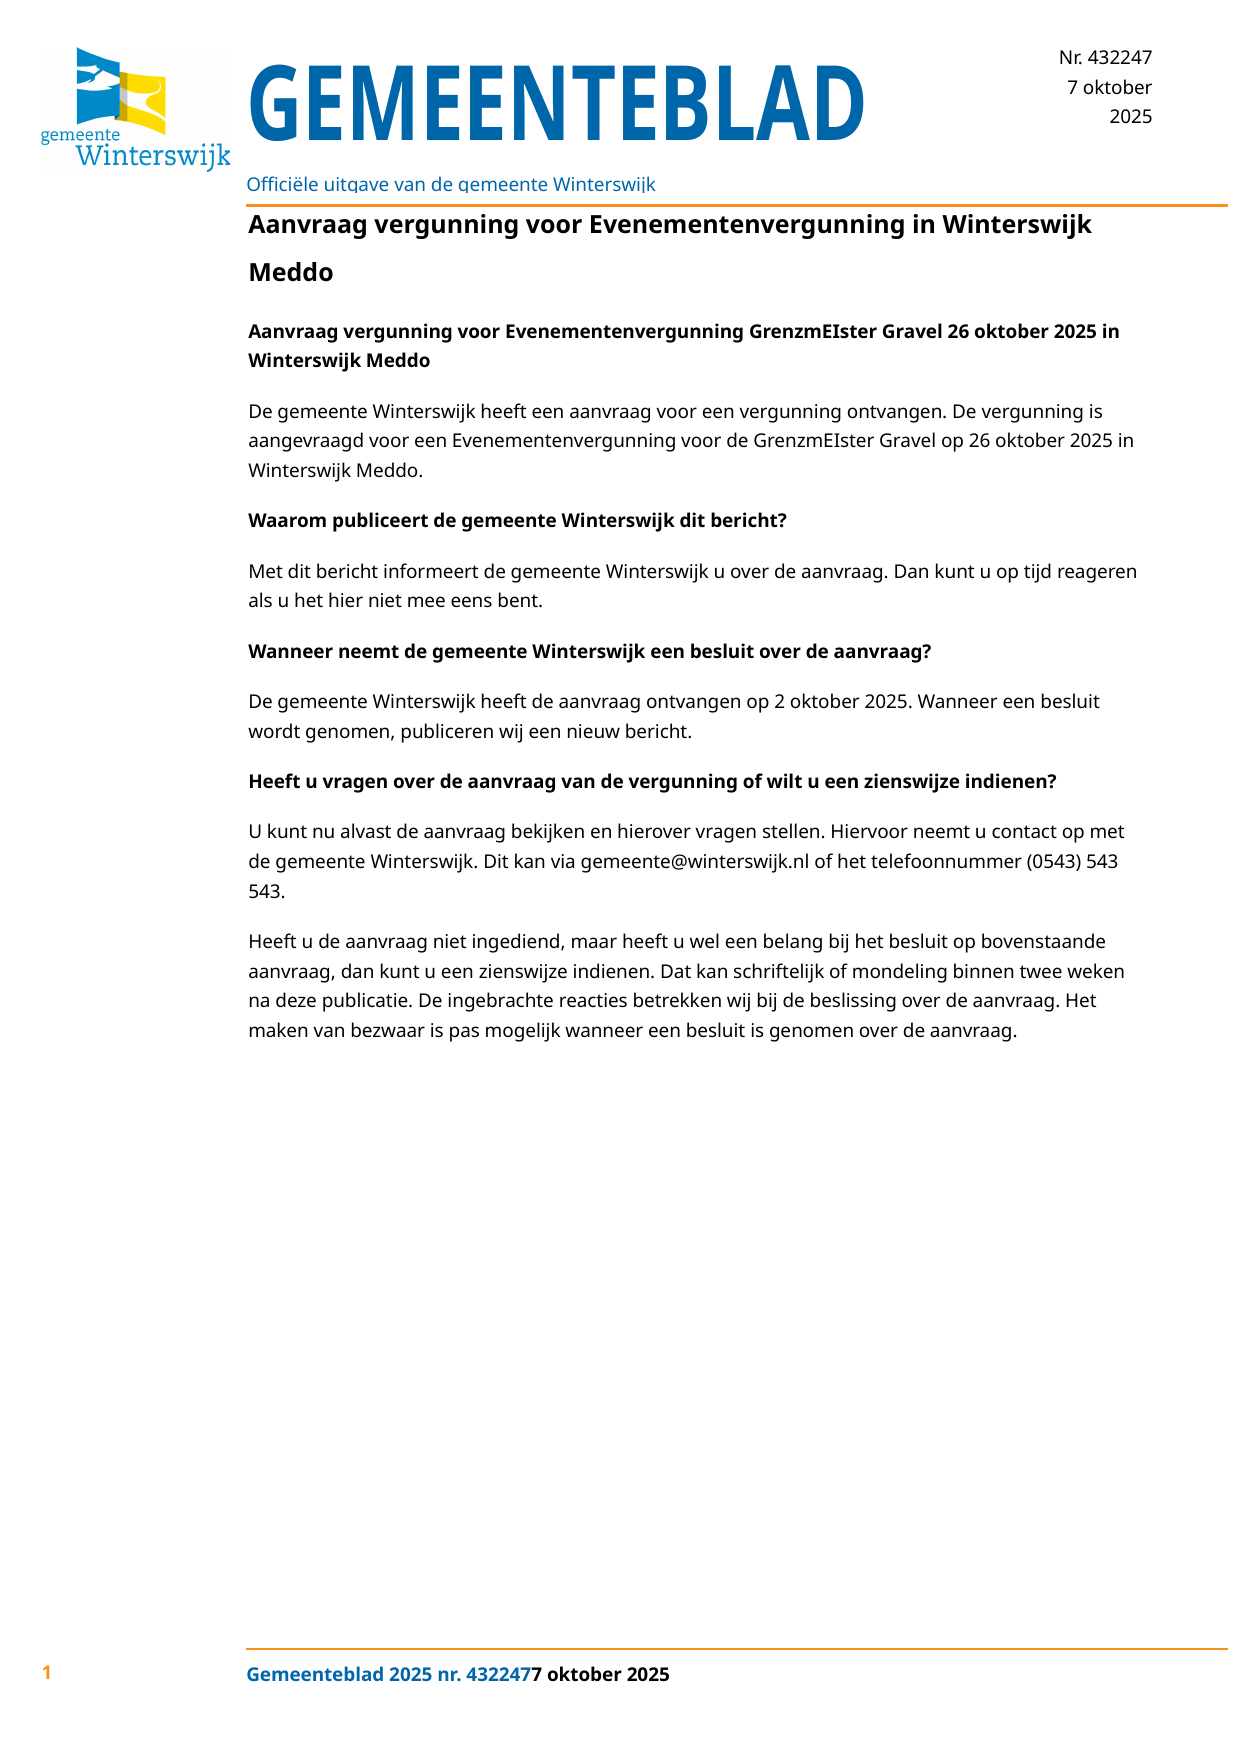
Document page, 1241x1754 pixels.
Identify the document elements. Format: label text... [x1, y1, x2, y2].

text Heeft u de aanvraag niet ingediend, maar heeft u wel een belang bij het besluit op bovenstaande aanvraag, dan kunt u een zienswijze indienen. Dat kan schriftelijk of mondeling binnen twee weken na deze publicatie. De ingebrachte reacties betrekken wij bij de beslissing over de aanvraag. Het maken van bezwaar is pas mogelijk wanneer een besluit is genomen over de aanvraag. [248, 928, 1152, 1043]
text De gemeente Winterswijk heeft de aanvraag ontvangen op 2 oktober 2025. Wanneer een besluit wordt genomen, publiceren wij een nieuw bericht. [248, 688, 1152, 744]
text U kunt nu alvast de aanvraag bekijken en hierover vragen stellen. Hiervoor neemt u contact op met de gemeente Winterswijk. Dit kan via gemeente@winterswijk.nl of het telefoonnummer (0543) 543 543. [248, 819, 1152, 904]
text Met dit bericht informeert de gemeente Winterswijk u over de aanvraag. Dan kunt u op tijd reageren als u het hier niet mee eens bent. [248, 558, 1152, 613]
text Heeft u vragen over de aanvraag van de vergunning of wilt u een zienswijze indienen? [248, 768, 1152, 794]
text Aanvraag vergunning voor Evenementenvergunning in Winterswijk Meddo [248, 207, 1152, 288]
picture [41, 47, 231, 172]
text Aanvraag vergunning voor Evenementenvergunning GrenzmEIster Gravel 26 oktober 2025 in Winterswijk Meddo [248, 318, 1152, 373]
text De gemeente Winterswijk heeft een aanvraag voor een vergunning ontvangen. De vergunning is aangevraagd voor een Evenementenvergunning voor de GrenzmEIster Gravel op 26 oktober 2025 in Winterswijk Meddo. [248, 398, 1152, 483]
text Waarom publiceert de gemeente Winterswijk dit bericht? [248, 507, 1152, 533]
picture [225, 153, 231, 162]
text Wanneer neemt de gemeente Winterswijk een besluit over de aanvraag? [248, 638, 1152, 664]
